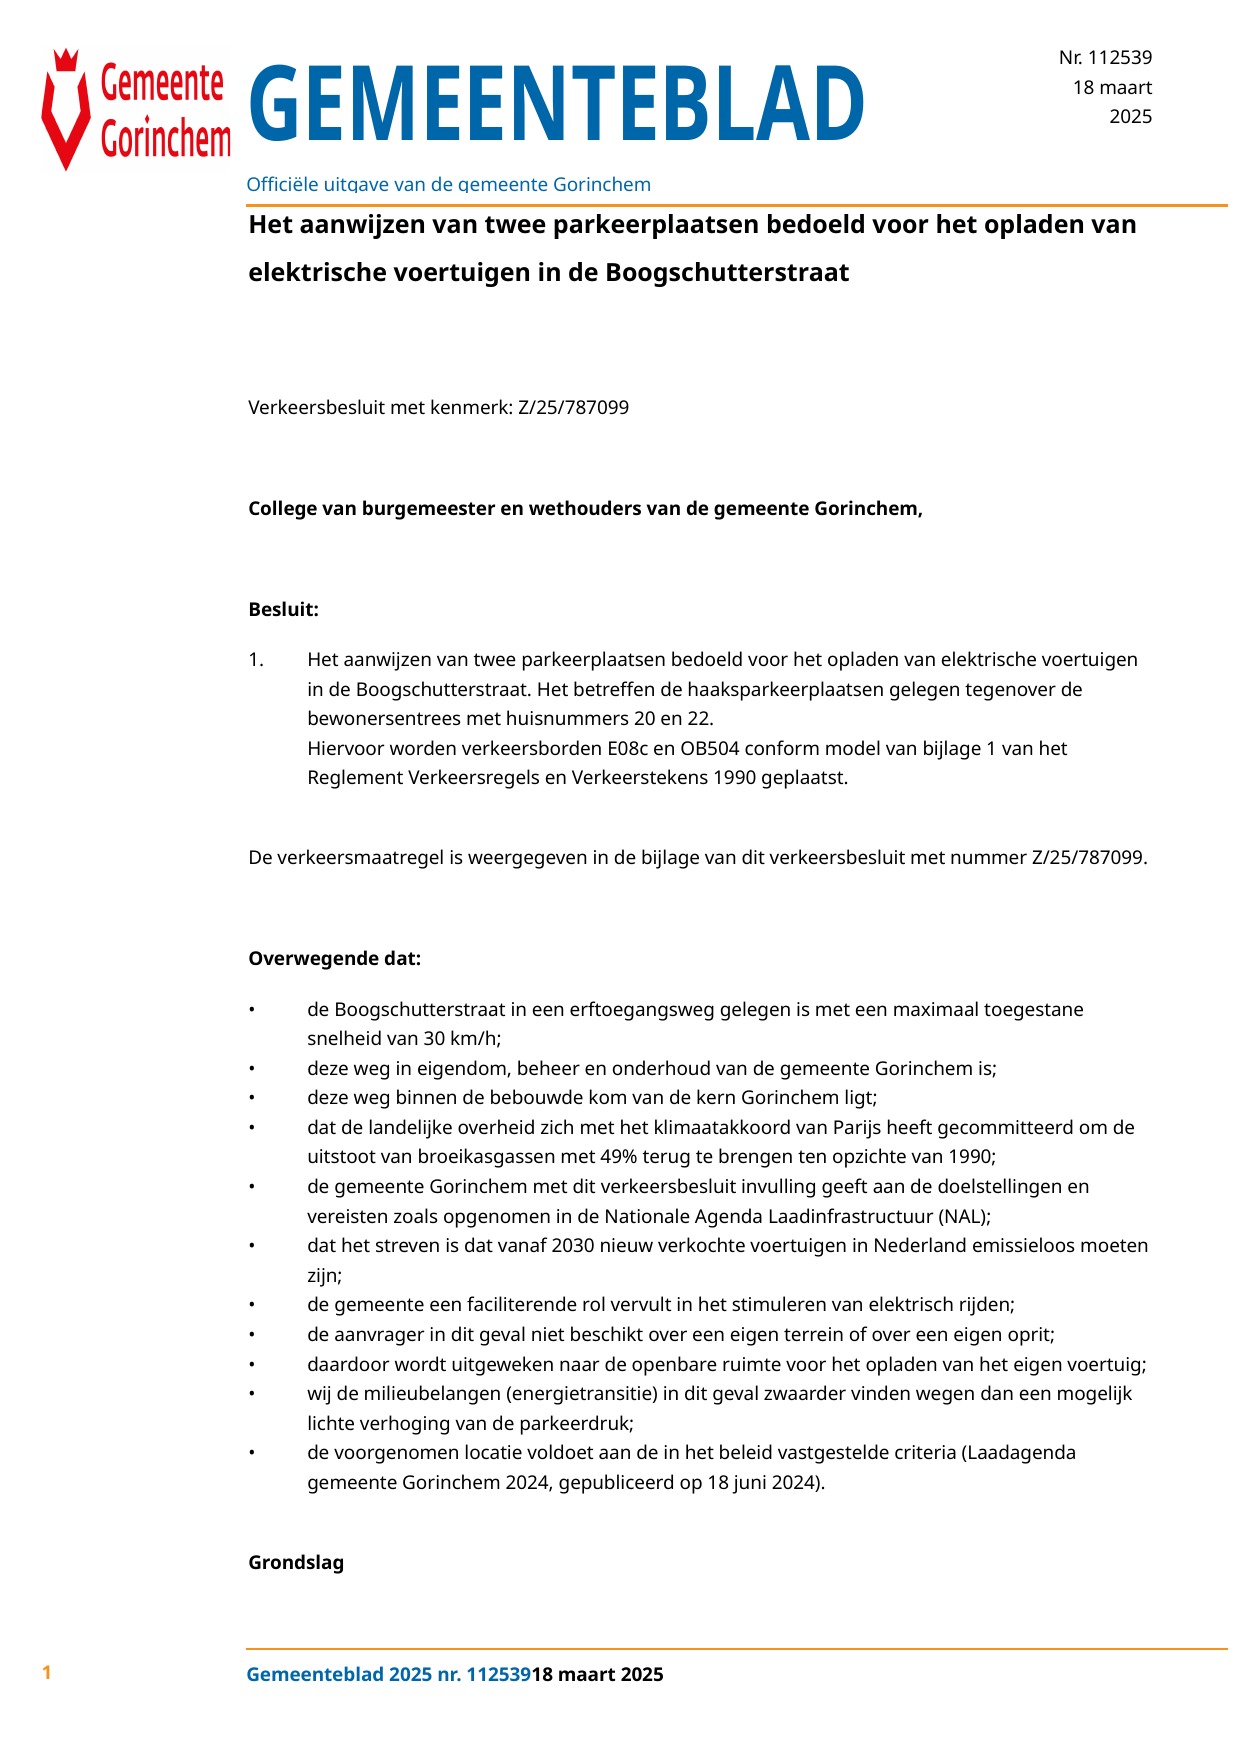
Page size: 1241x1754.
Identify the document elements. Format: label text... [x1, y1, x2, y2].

list de aanvrager in dit geval niet beschikt over een eigen terrein of over een eigen oprit; [248, 1321, 1152, 1347]
text Grondslag [248, 1549, 1152, 1575]
list de gemeente Gorinchem met dit verkeersbesluit invulling geeft aan de doelstellingen en vereisten zoals opgenomen in de Nationale Agenda Laadinfrastructuur (NAL); [248, 1173, 1152, 1228]
picture [41, 47, 231, 172]
list wij de milieubelangen (energietransitie) in dit geval zwaarder vinden wegen dan een mogelijk lichte verhoging van de parkeerdruk; [248, 1380, 1152, 1436]
list Hiervoor worden verkeersborden E08c en OB504 conform model van bijlage 1 van het Reglement Verkeersregels en Verkeerstekens 1990 geplaatst. [248, 735, 1152, 790]
list de gemeente een faciliterende rol vervult in het stimuleren van elektrisch rijden; [248, 1292, 1152, 1317]
list daardoor wordt uitgeweken naar de openbare ruimte voor het opladen van het eigen voertuig; [248, 1351, 1152, 1376]
text College van burgemeester en wethouders van de gemeente Gorinchem, [248, 495, 1152, 521]
text Het aanwijzen van twee parkeerplaatsen bedoeld voor het opladen van elektrische voertuigen in de Boogschutterstraat [248, 207, 1152, 288]
text Besluit: [248, 596, 1152, 621]
list Het aanwijzen van twee parkeerplaatsen bedoeld voor het opladen van elektrische voertuigen in de Boogschutterstraat. Het betreffen de haaksparkeerplaatsen gelegen tegenover de bewonersentrees met huisnummers 20 en 22. [248, 646, 1152, 731]
list de Boogschutterstraat in een erftoegangsweg gelegen is met een maximaal toegestane snelheid van 30 km/h; [248, 996, 1152, 1051]
list de voorgenomen locatie voldoet aan de in het beleid vastgestelde criteria (Laadagenda gemeente Gorinchem 2024, gepubliceerd op 18 juni 2024). [248, 1439, 1152, 1495]
list deze weg in eigendom, beheer en onderhoud van de gemeente Gorinchem is; [248, 1055, 1152, 1081]
text Verkeersbesluit met kenmerk: Z/25/787099 [248, 394, 1152, 420]
list deze weg binnen de bebouwde kom van de kern Gorinchem ligt; [248, 1084, 1152, 1110]
list dat de landelijke overheid zich met het klimaatakkoord van Parijs heeft gecommitteerd om de uitstoot van broeikasgassen met 49% terug te brengen ten opzichte van 1990; [248, 1114, 1152, 1169]
text Overwegende dat: [248, 945, 1152, 971]
text De verkeersmaatregel is weergegeven in de bijlage van dit verkeersbesluit met nummer Z/25/787099. [248, 844, 1152, 870]
list dat het streven is dat vanaf 2030 nieuw verkochte voertuigen in Nederland emissieloos moeten zijn; [248, 1232, 1152, 1288]
